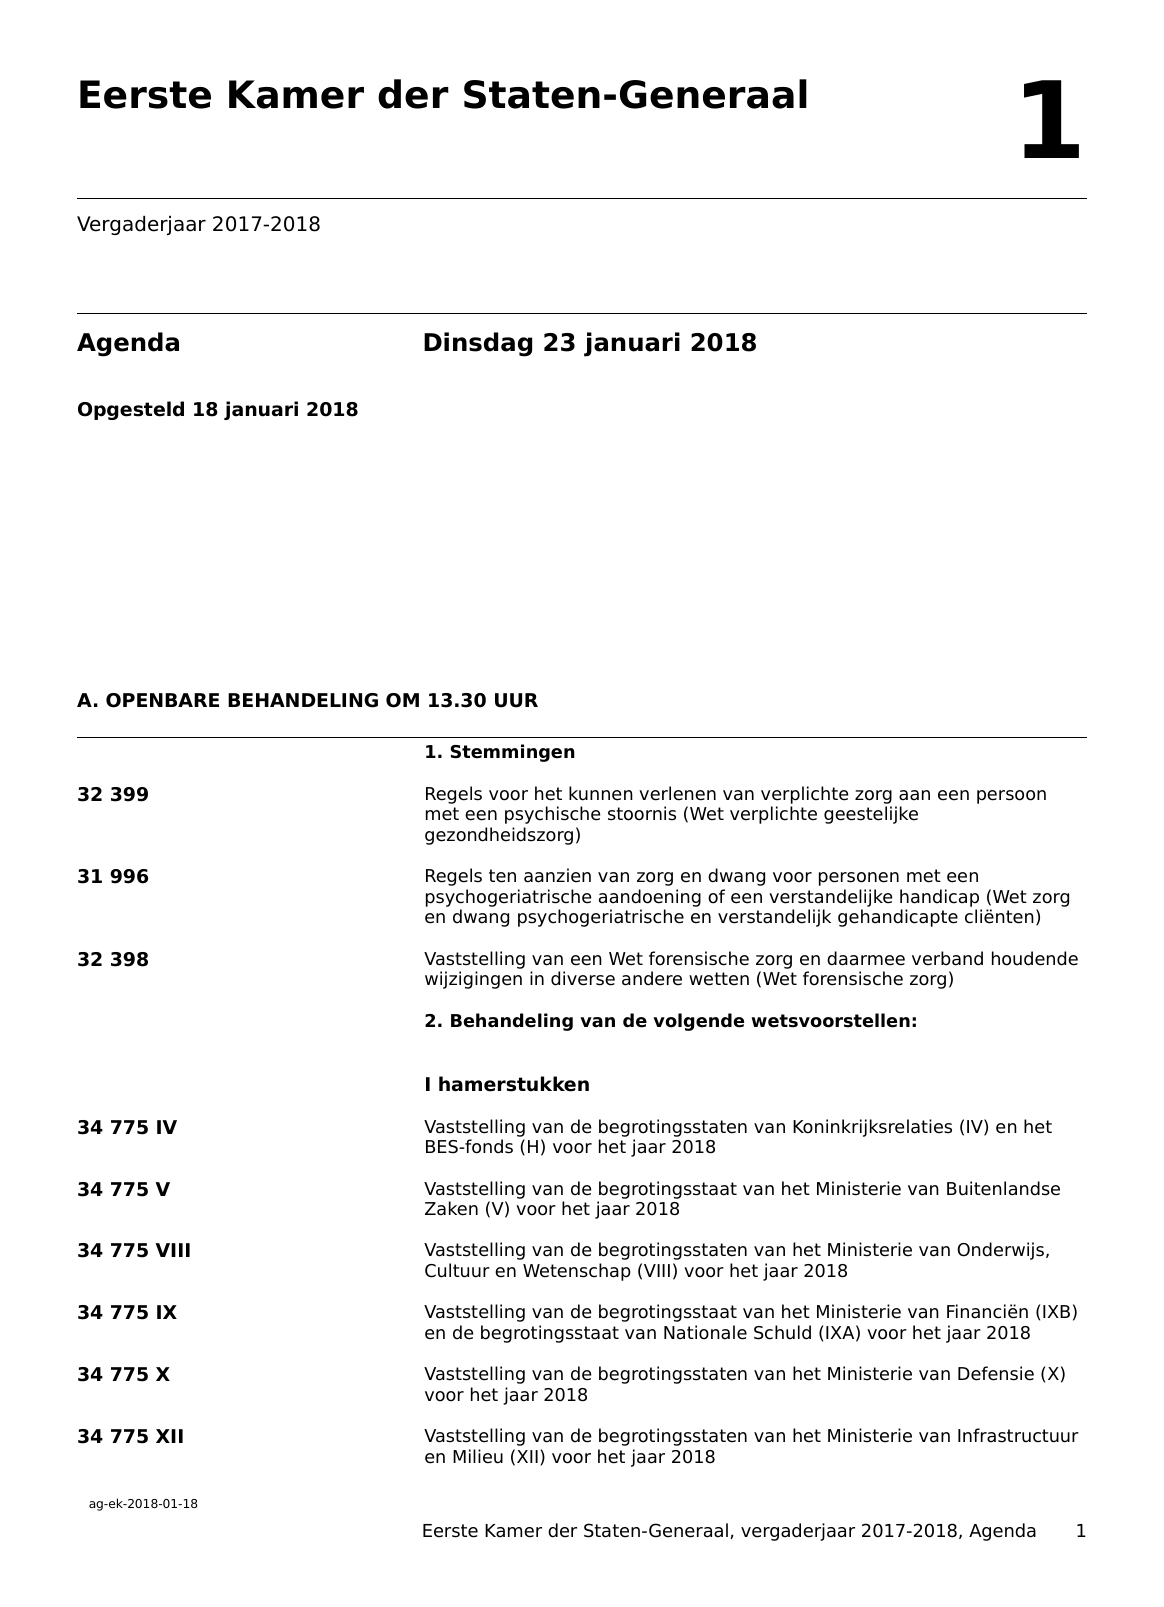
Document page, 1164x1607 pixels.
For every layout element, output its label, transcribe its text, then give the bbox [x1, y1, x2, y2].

table_cell [401, 1117, 418, 1158]
table_cell 34 775 IV [77, 1117, 401, 1158]
table_cell [418, 928, 1087, 949]
table_cell [77, 1011, 401, 1031]
table_cell [401, 1344, 418, 1364]
table_cell [401, 949, 418, 990]
table_cell [77, 1096, 401, 1117]
table_cell 34 775 X [77, 1364, 401, 1405]
table_cell [401, 784, 418, 846]
table_cell Vaststelling van de begrotingsstaten van het Ministerie van Infrastructuur en Milieu (XII) voor het jaar 2018 [418, 1426, 1087, 1467]
table_cell Vaststelling van een Wet forensische zorg en daarmee verband houdende wijzigingen in diverse andere wetten (Wet forensische zorg) [418, 949, 1087, 990]
table_cell [418, 1096, 1087, 1117]
table_cell [418, 1158, 1087, 1178]
table_cell [401, 990, 418, 1011]
table_header 1 [886, 59, 1087, 198]
table_cell [401, 1426, 418, 1467]
table_cell Dinsdag 23 januari 2018 [422, 314, 1087, 357]
table_cell [401, 1179, 418, 1220]
table_cell Vaststelling van de begrotingsstaten van het Ministerie van Defensie (X) voor het jaar 2018 [418, 1364, 1087, 1405]
subtitle A. OPENBARE BEHANDELING OM 13.30 UUR [77, 690, 1087, 712]
table_header [77, 738, 401, 763]
table_cell [401, 1405, 418, 1426]
table_cell [401, 846, 418, 866]
table_cell [401, 1240, 418, 1282]
table_cell Vergaderjaar 2017-2018 [77, 199, 1087, 313]
table_cell [77, 846, 401, 866]
text Opgesteld 18 januari 2018 [77, 399, 1087, 421]
table_cell [401, 1158, 418, 1178]
table_cell [401, 1302, 418, 1343]
table_cell [77, 1344, 401, 1364]
table_cell [77, 1220, 401, 1240]
table_cell [77, 1031, 401, 1052]
table_cell [418, 763, 1087, 784]
table_cell Regels voor het kunnen verlenen van verplichte zorg aan een persoon met een psychische stoornis (Wet verplichte geestelijke gezondheidszorg) [418, 784, 1087, 846]
table_cell [418, 1220, 1087, 1240]
table_cell 34 775 VIII [77, 1240, 401, 1282]
table_header Eerste Kamer der Staten-Generaal [77, 59, 886, 198]
table_cell [77, 1405, 401, 1426]
table_cell 32 399 [77, 784, 401, 846]
table_cell [418, 1405, 1087, 1426]
table_cell [418, 846, 1087, 866]
table_cell 34 775 XII [77, 1426, 401, 1467]
table_cell 34 775 V [77, 1179, 401, 1220]
table_header [401, 738, 418, 763]
table_cell Regels ten aanzien van zorg en dwang voor personen met een psychogeriatrische aandoening of een verstandelijke handicap (Wet zorg en dwang psychogeriatrische en verstandelijk gehandicapte cliënten) [418, 866, 1087, 928]
table_cell [401, 1364, 418, 1405]
table_cell [418, 1031, 1087, 1052]
text ag-ek-2018-01-18 [88, 1497, 323, 1511]
table_cell [77, 1052, 401, 1096]
table_cell Vaststelling van de begrotingsstaat van het Ministerie van Buitenlandse Zaken (V) voor het jaar 2018 [418, 1179, 1087, 1220]
table_cell [401, 1011, 418, 1031]
table_cell 32 398 [77, 949, 401, 990]
table_cell [77, 1282, 401, 1302]
table_cell [418, 1344, 1087, 1364]
table_cell [401, 1096, 418, 1117]
table_cell [77, 928, 401, 949]
table_cell [77, 1158, 401, 1178]
table_cell 2. Behandeling van de volgende wetsvoorstellen: [418, 1011, 1087, 1031]
table_cell [401, 1031, 418, 1052]
table_cell [401, 1220, 418, 1240]
table_cell [77, 990, 401, 1011]
table_cell 34 775 IX [77, 1302, 401, 1343]
table_cell Vaststelling van de begrotingsstaten van het Ministerie van Onderwijs, Cultuur en Wetenschap (VIII) voor het jaar 2018 [418, 1240, 1087, 1282]
table_cell Vaststelling van de begrotingsstaten van Koninkrijksrelaties (IV) en het BES-fonds (H) voor het jaar 2018 [418, 1117, 1087, 1158]
table_cell [418, 1282, 1087, 1302]
table_cell [401, 866, 418, 928]
table_cell Agenda [77, 314, 422, 357]
table_cell [418, 990, 1087, 1011]
table_cell [401, 1052, 418, 1096]
table_cell [401, 763, 418, 784]
table_cell [77, 763, 401, 784]
table_cell 31 996 [77, 866, 401, 928]
table_cell [401, 1282, 418, 1302]
table_header 1. Stemmingen [418, 738, 1087, 763]
table_cell [401, 928, 418, 949]
table_cell Vaststelling van de begrotingsstaat van het Ministerie van Financiën (IXB) en de begrotingsstaat van Nationale Schuld (IXA) voor het jaar 2018 [418, 1302, 1087, 1343]
table_cell I hamerstukken [418, 1052, 1087, 1096]
